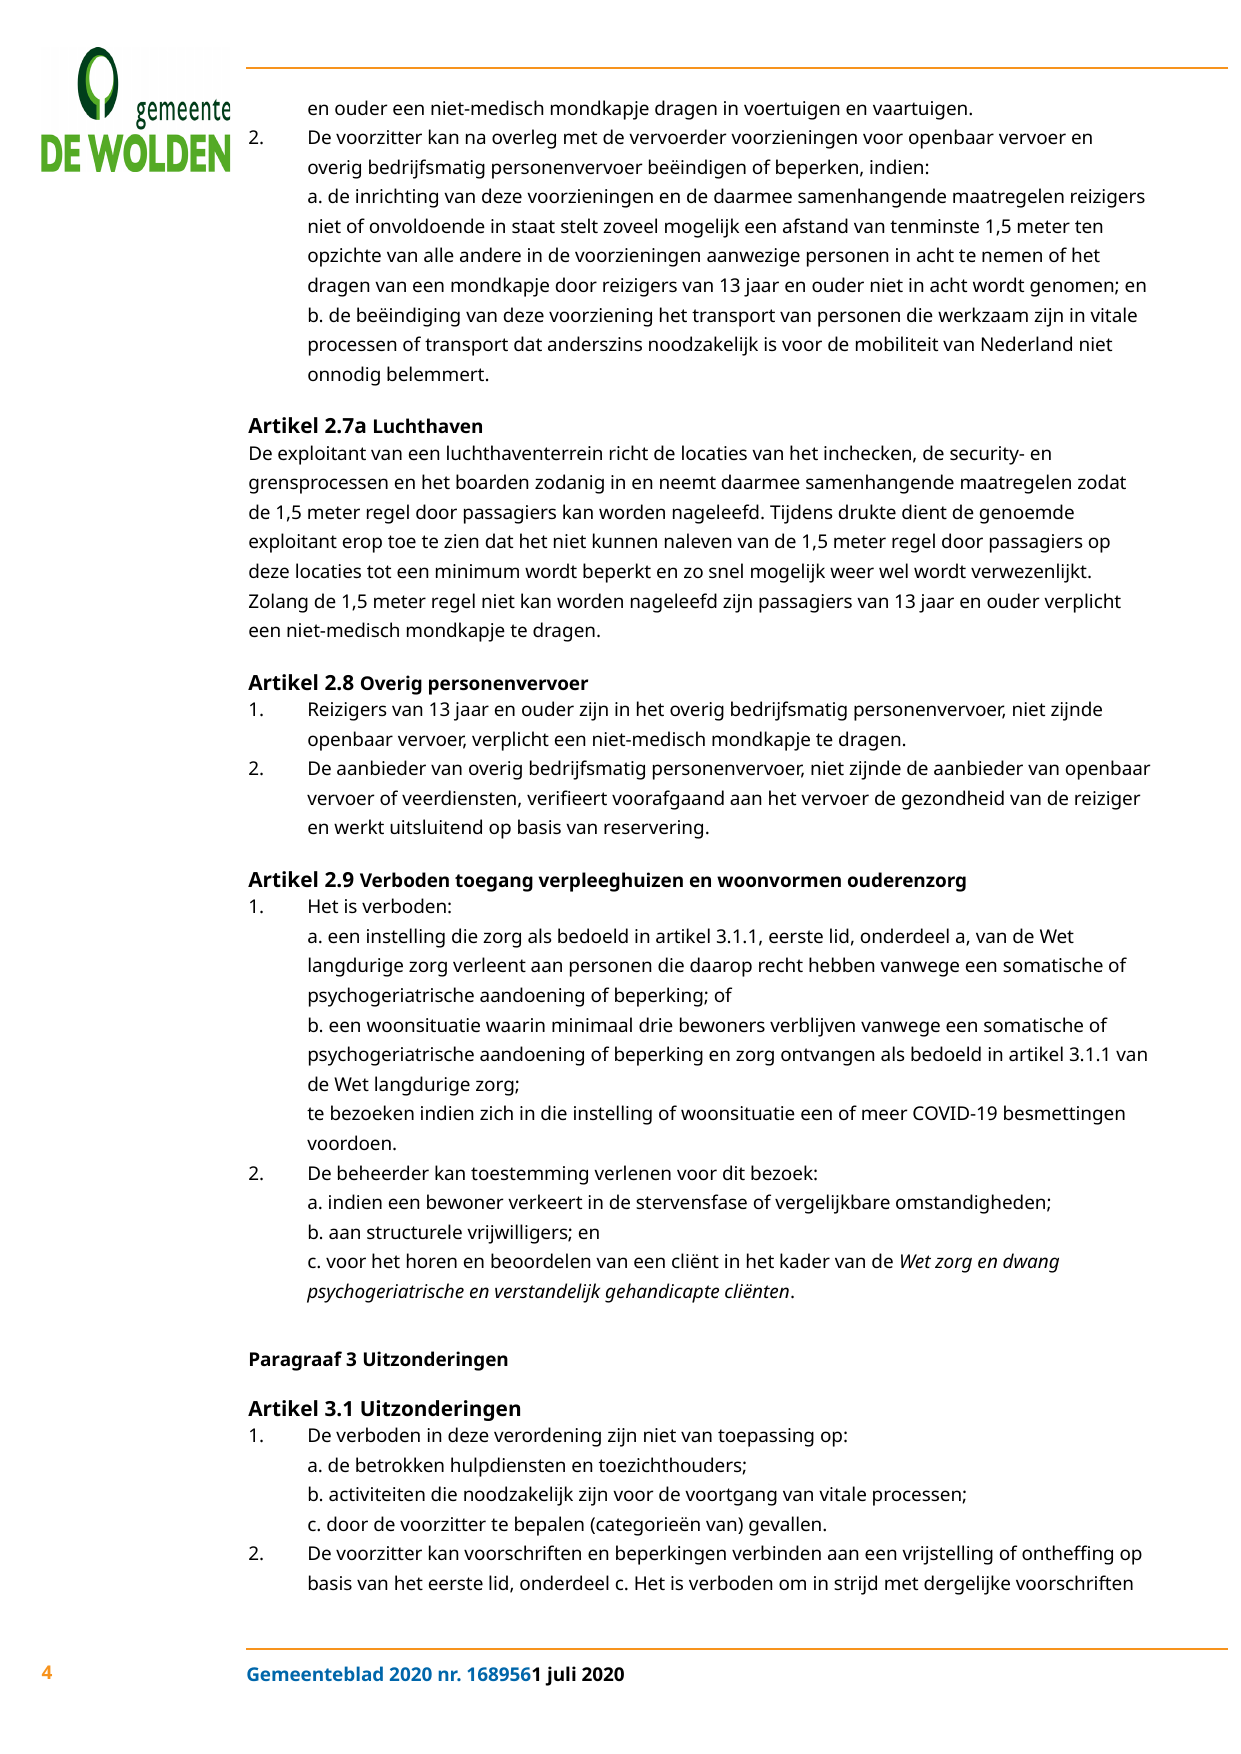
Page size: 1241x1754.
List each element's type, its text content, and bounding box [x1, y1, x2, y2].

text Paragraaf 3 Uitzonderingen [248, 1344, 1152, 1373]
list a. de inrichting van deze voorzieningen en de daarmee samenhangende maatregelen reizigers niet of onvoldoende in staat stelt zoveel mogelijk een afstand van tenminste 1,5 meter ten opzichte van alle andere in de voorzieningen aanwezige personen in acht te nemen of het dragen van een mondkapje door reizigers van 13 jaar en ouder niet in acht wordt genomen; en [248, 183, 1152, 298]
list c. voor het horen en beoordelen van een cliënt in het kader van de Wet zorg en dwang psychogeriatrische en verstandelijk gehandicapte cliënten. [248, 1248, 1152, 1304]
list b. activiteiten die noodzakelijk zijn voor de voortgang van vitale processen; [248, 1481, 1152, 1507]
list te bezoeken indien zich in die instelling of woonsituatie een of meer COVID-19 besmettingen voordoen. [248, 1101, 1152, 1156]
list a. een instelling die zorg als bedoeld in artikel 3.1.1, eerste lid, onderdeel a, van de Wet langdurige zorg verleent aan personen die daarop recht hebben vanwege een somatische of psychogeriatrische aandoening of beperking; of [248, 923, 1152, 1008]
text Artikel 2.8 Overig personenvervoer [248, 668, 1152, 696]
picture [41, 47, 231, 172]
text Artikel 2.7a Luchthaven [248, 411, 1152, 440]
list De voorzitter kan voorschriften en beperkingen verbinden aan een vrijstelling of ontheffing op basis van het eerste lid, onderdeel c. Het is verboden om in strijd met dergelijke voorschriften [248, 1541, 1152, 1596]
list De verboden in deze verordening zijn niet van toepassing op: [248, 1422, 1152, 1448]
list en ouder een niet-medisch mondkapje dragen in voertuigen en vaartuigen. [248, 95, 1152, 121]
list De voorzitter kan na overleg met de vervoerder voorzieningen voor openbaar vervoer en overig bedrijfsmatig personenvervoer beëindigen of beperken, indien: [248, 124, 1152, 180]
list b. aan structurele vrijwilligers; en [248, 1219, 1152, 1244]
list Het is verboden: [248, 893, 1152, 919]
text Artikel 2.9 Verboden toegang verpleeghuizen en woonvormen ouderenzorg [248, 865, 1152, 893]
list De beheerder kan toestemming verlenen voor dit bezoek: [248, 1160, 1152, 1185]
list b. de beëindiging van deze voorziening het transport van personen die werkzaam zijn in vitale processen of transport dat anderszins noodzakelijk is voor de mobiliteit van Nederland niet onnodig belemmert. [248, 302, 1152, 387]
list a. de betrokken hulpdiensten en toezichthouders; [248, 1452, 1152, 1477]
list Reizigers van 13 jaar en ouder zijn in het overig bedrijfsmatig personenvervoer, niet zijnde openbaar vervoer, verplicht een niet-medisch mondkapje te dragen. [248, 696, 1152, 752]
list De aanbieder van overig bedrijfsmatig personenvervoer, niet zijnde de aanbieder van openbaar vervoer of veerdiensten, verifieert voorafgaand aan het vervoer de gezondheid van de reiziger en werkt uitsluitend op basis van reservering. [248, 755, 1152, 840]
list c. door de voorzitter te bepalen (categorieën van) gevallen. [248, 1511, 1152, 1537]
text De exploitant van een luchthaventerrein richt de locaties van het inchecken, de security- en grensprocessen en het boarden zodanig in en neemt daarmee samenhangende maatregelen zodat de 1,5 meter regel door passagiers kan worden nageleefd. Tijdens drukte dient de genoemde exploitant erop toe te zien dat het niet kunnen naleven van de 1,5 meter regel door passagiers op deze locaties tot een minimum wordt beperkt en zo snel mogelijk weer wel wordt verwezenlijkt. Zolang de 1,5 meter regel niet kan worden nageleefd zijn passagiers van 13 jaar en ouder verplicht een niet-medisch mondkapje te dragen. [248, 440, 1152, 643]
text Artikel 3.1 Uitzonderingen [248, 1394, 1152, 1422]
list b. een woonsituatie waarin minimaal drie bewoners verblijven vanwege een somatische of psychogeriatrische aandoening of beperking en zorg ontvangen als bedoeld in artikel 3.1.1 van de Wet langdurige zorg; [248, 1012, 1152, 1097]
list a. indien een bewoner verkeert in de stervensfase of vergelijkbare omstandigheden; [248, 1189, 1152, 1215]
